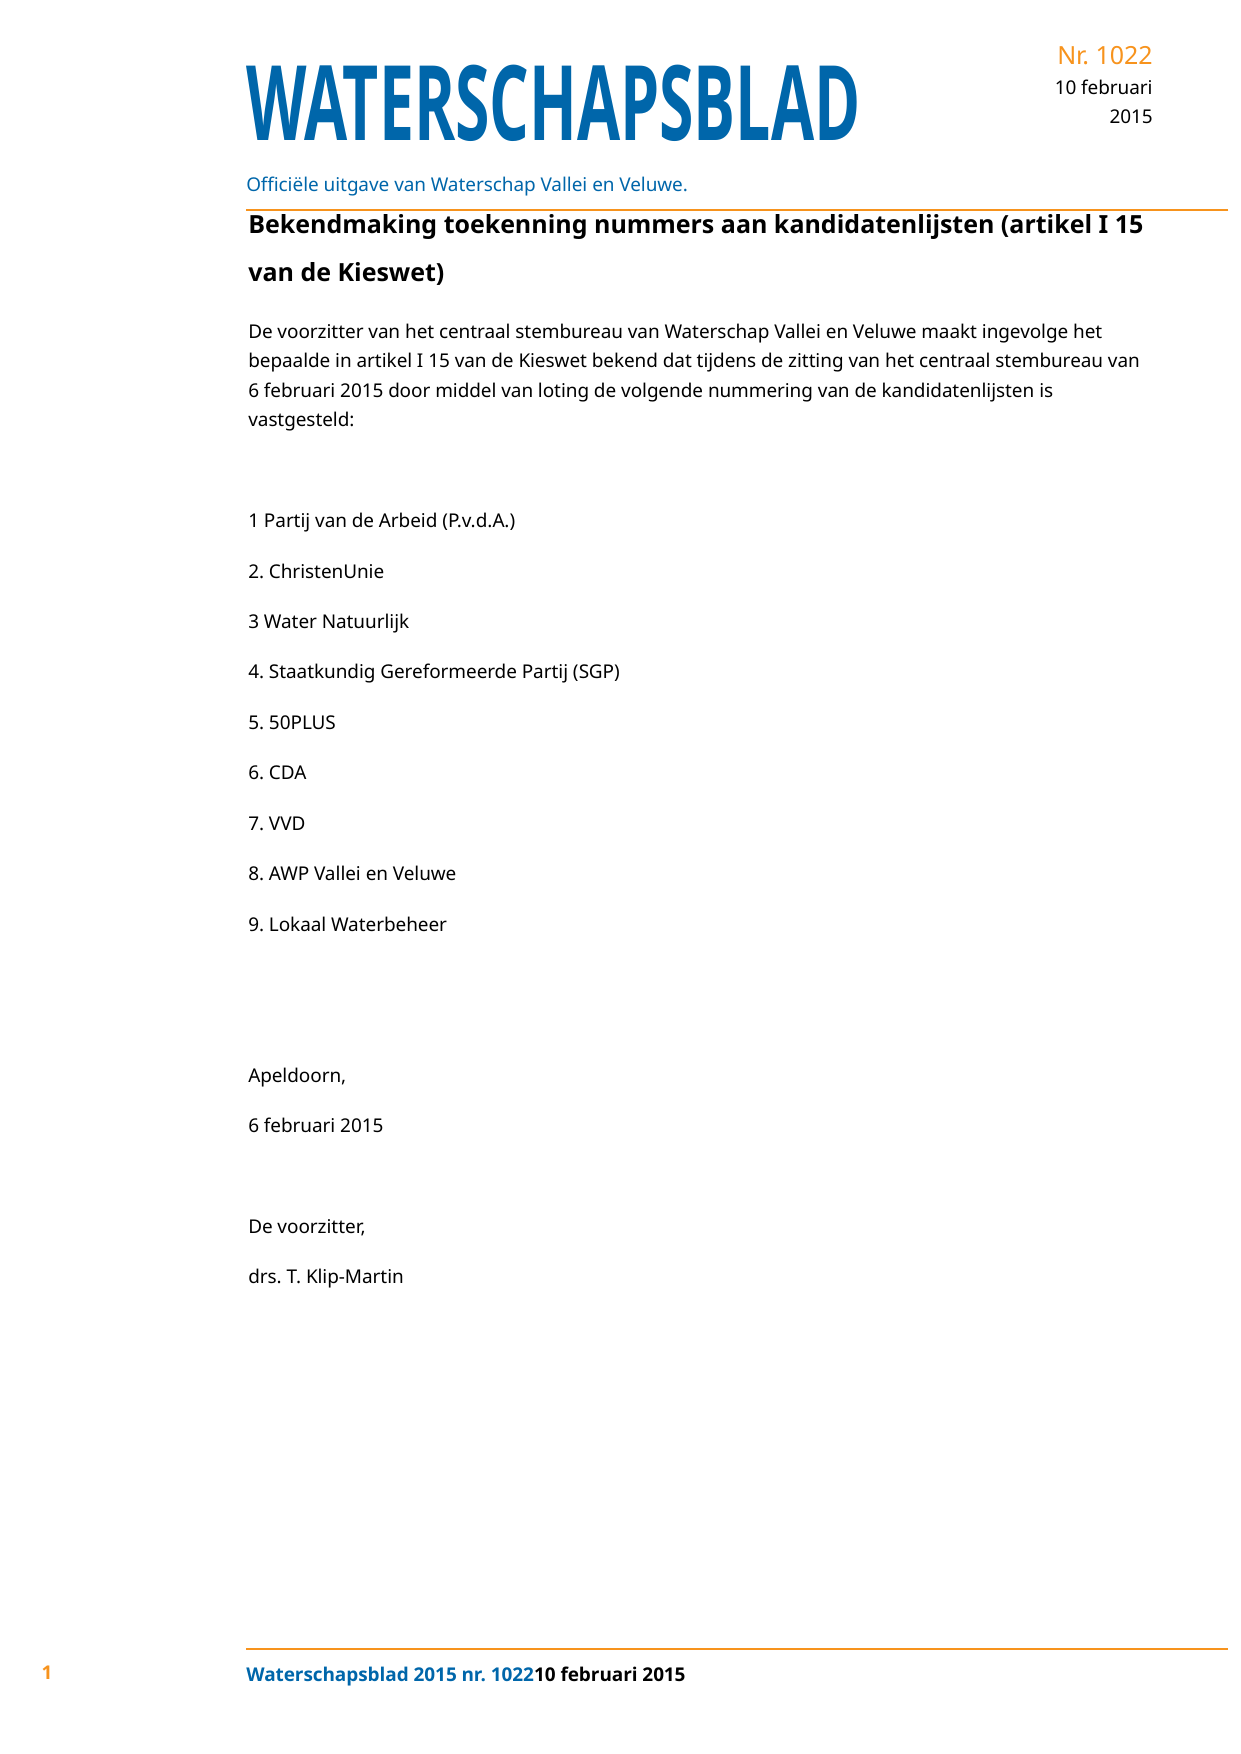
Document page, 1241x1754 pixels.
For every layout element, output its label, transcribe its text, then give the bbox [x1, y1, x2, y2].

text Bekendmaking toekenning nummers aan kandidatenlijsten (artikel I 15 van de Kieswet) [248, 211, 1152, 288]
text 6. CDA [248, 759, 1152, 785]
picture [41, 47, 231, 172]
text 3 Water Natuurlijk [248, 608, 1152, 634]
text Apeldoorn, [248, 1062, 1152, 1088]
text drs. T. Klip-Martin [248, 1264, 1152, 1289]
text 2. ChristenUnie [248, 558, 1152, 584]
text De voorzitter van het centraal stembureau van Waterschap Vallei en Veluwe maakt ingevolge het bepaalde in artikel I 15 van de Kieswet bekend dat tijdens de zitting van het centraal stembureau van 6 februari 2015 door middel van loting de volgende nummering van de kandidatenlijsten is vastgesteld: [248, 318, 1152, 432]
text 8. AWP Vallei en Veluwe [248, 860, 1152, 886]
text 4. Staatkundig Gereformeerde Partij (SGP) [248, 659, 1152, 684]
text 7. VVD [248, 810, 1152, 836]
text 6 februari 2015 [248, 1112, 1152, 1138]
text 9. Lokaal Waterbeheer [248, 911, 1152, 937]
text 1 Partij van de Arbeid (P.v.d.A.) [248, 507, 1152, 533]
text De voorzitter, [248, 1213, 1152, 1239]
text 5. 50PLUS [248, 709, 1152, 735]
